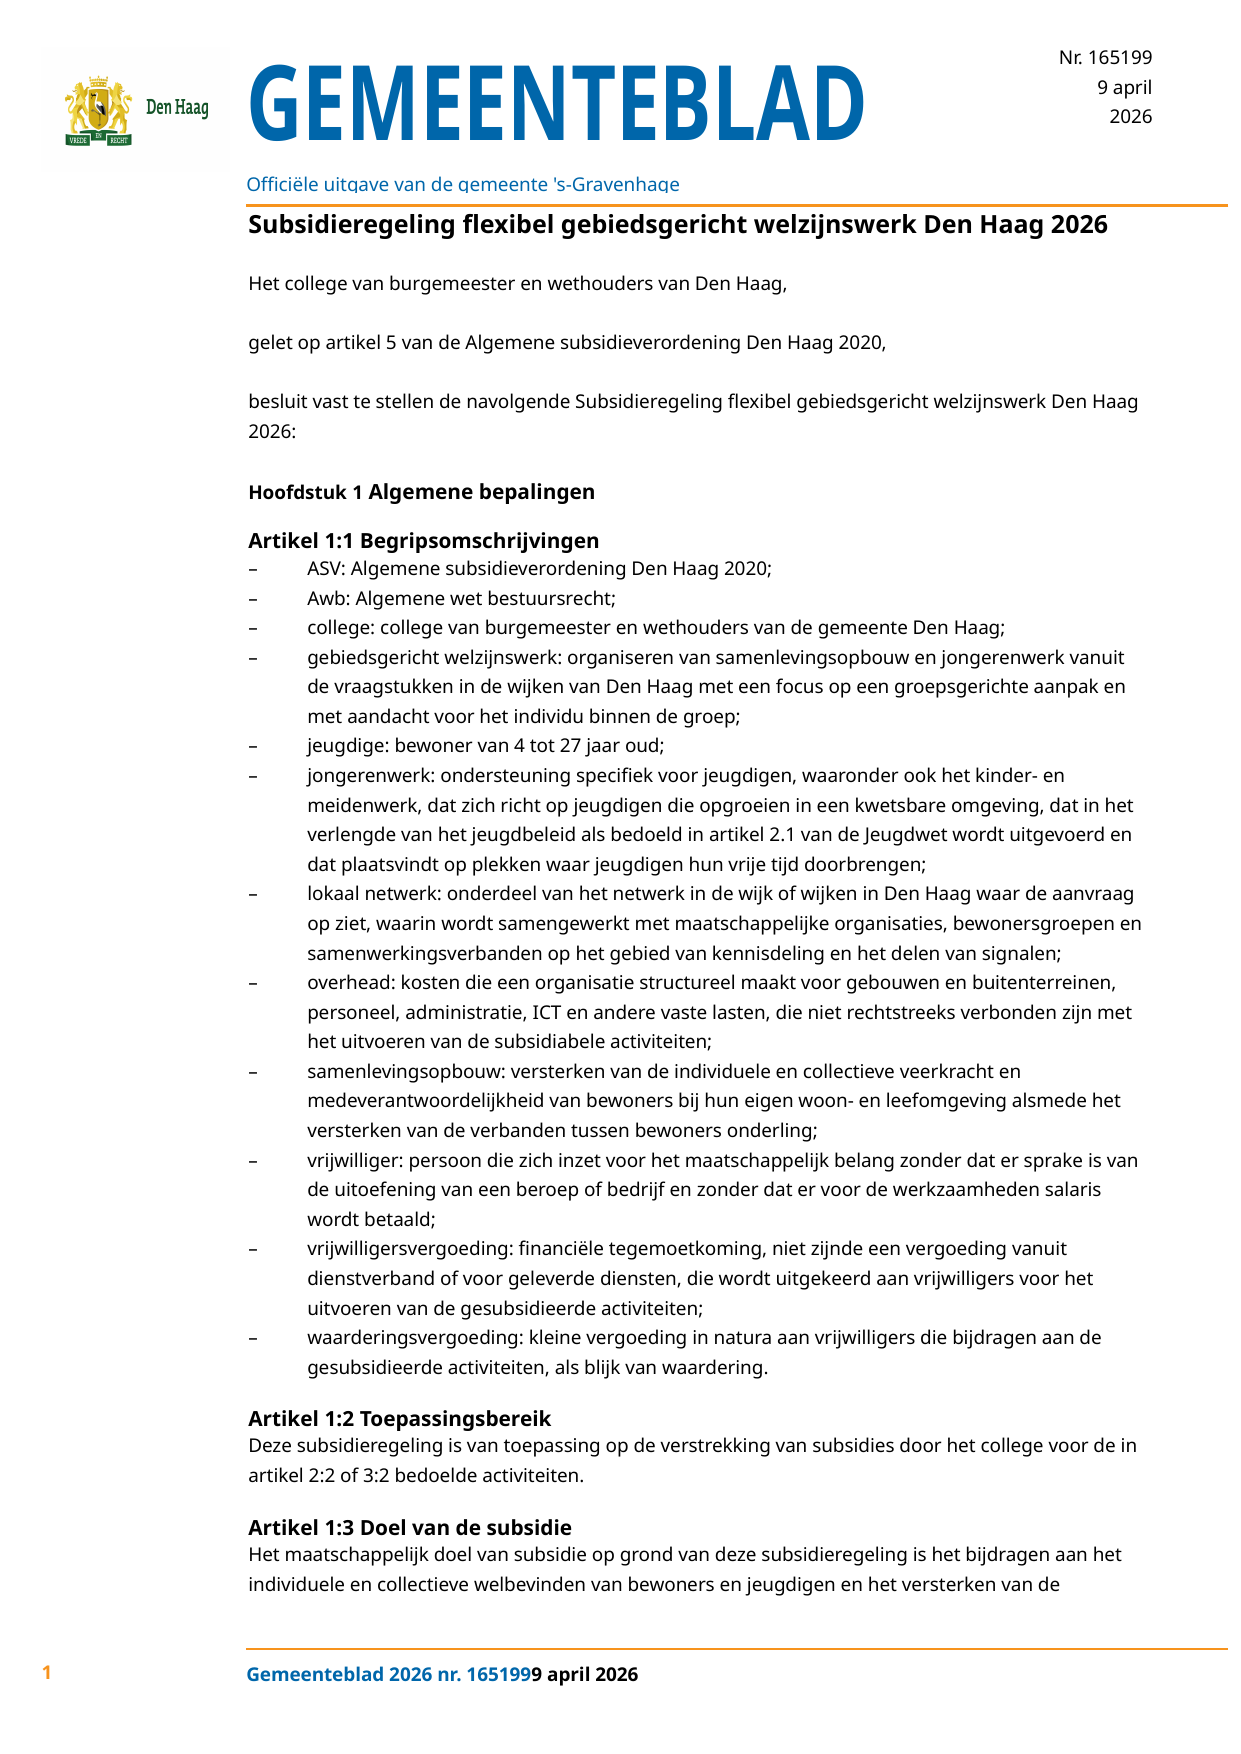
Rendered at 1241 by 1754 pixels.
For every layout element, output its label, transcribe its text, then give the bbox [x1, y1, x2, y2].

list ASV: Algemene subsidieverordening Den Haag 2020; [248, 555, 1152, 581]
list vrijwilliger: persoon die zich inzet voor het maatschappelijk belang zonder dat er sprake is van de uitoefening van een beroep of bedrijf en zonder dat er voor de werkzaamheden salaris wordt betaald; [248, 1147, 1152, 1232]
text Artikel 1:1 Begripsomschrijvingen [248, 527, 1152, 555]
list lokaal netwerk: onderdeel van het netwerk in de wijk of wijken in Den Haag waar de aanvraag op ziet, waarin wordt samengewerkt met maatschappelijke organisaties, bewonersgroepen en samenwerkingsverbanden op het gebied van kennisdeling en het delen van signalen; [248, 881, 1152, 965]
list college: college van burgemeester en wethouders van de gemeente Den Haag; [248, 614, 1152, 640]
list gebiedsgericht welzijnswerk: organiseren van samenlevingsopbouw en jongerenwerk vanuit de vraagstukken in de wijken van Den Haag met een focus op een groepsgerichte aanpak en met aandacht voor het individu binnen de groep; [248, 644, 1152, 729]
list Awb: Algemene wet bestuursrecht; [248, 585, 1152, 610]
text Hoofdstuk 1 Algemene bepalingen [248, 477, 1152, 506]
picture [41, 47, 231, 172]
list jeugdige: bewoner van 4 tot 27 jaar oud; [248, 733, 1152, 758]
text gelet op artikel 5 van de Algemene subsidieverordening Den Haag 2020, [248, 329, 1152, 355]
list samenlevingsopbouw: versterken van de individuele en collectieve veerkracht en medeverantwoordelijkheid van bewoners bij hun eigen woon- en leefomgeving alsmede het versterken van de verbanden tussen bewoners onderling; [248, 1058, 1152, 1143]
list jongerenwerk: ondersteuning specifiek voor jeugdigen, waaronder ook het kinder- en meidenwerk, dat zich richt op jeugdigen die opgroeien in een kwetsbare omgeving, dat in het verlengde van het jeugdbeleid als bedoeld in artikel 2.1 van de Jeugdwet wordt uitgevoerd en dat plaatsvindt op plekken waar jeugdigen hun vrije tijd doorbrengen; [248, 762, 1152, 877]
text besluit vast te stellen de navolgende Subsidieregeling flexibel gebiedsgericht welzijnswerk Den Haag 2026: [248, 389, 1152, 444]
text Artikel 1:2 Toepassingsbereik [248, 1404, 1152, 1433]
text Het maatschappelijk doel van subsidie op grond van deze subsidieregeling is het bijdragen aan het individuele en collectieve welbevinden van bewoners en jeugdigen en het versterken van de [248, 1541, 1152, 1596]
text Het college van burgemeester en wethouders van Den Haag, [248, 270, 1152, 296]
text Artikel 1:3 Doel van de subsidie [248, 1513, 1152, 1541]
text Subsidieregeling flexibel gebiedsgericht welzijnswerk Den Haag 2026 [248, 207, 1152, 241]
text Deze subsidieregeling is van toepassing op de verstrekking van subsidies door het college voor de in artikel 2:2 of 3:2 bedoelde activiteiten. [248, 1433, 1152, 1488]
list vrijwilligersvergoeding: financiële tegemoetkoming, niet zijnde een vergoeding vanuit dienstverband of voor geleverde diensten, die wordt uitgekeerd aan vrijwilligers voor het uitvoeren van de gesubsidieerde activiteiten; [248, 1236, 1152, 1320]
list waarderingsvergoeding: kleine vergoeding in natura aan vrijwilligers die bijdragen aan de gesubsidieerde activiteiten, als blijk van waardering. [248, 1324, 1152, 1379]
list overhead: kosten die een organisatie structureel maakt voor gebouwen en buitenterreinen, personeel, administratie, ICT en andere vaste lasten, die niet rechtstreeks verbonden zijn met het uitvoeren van de subsidiabele activiteiten; [248, 969, 1152, 1054]
